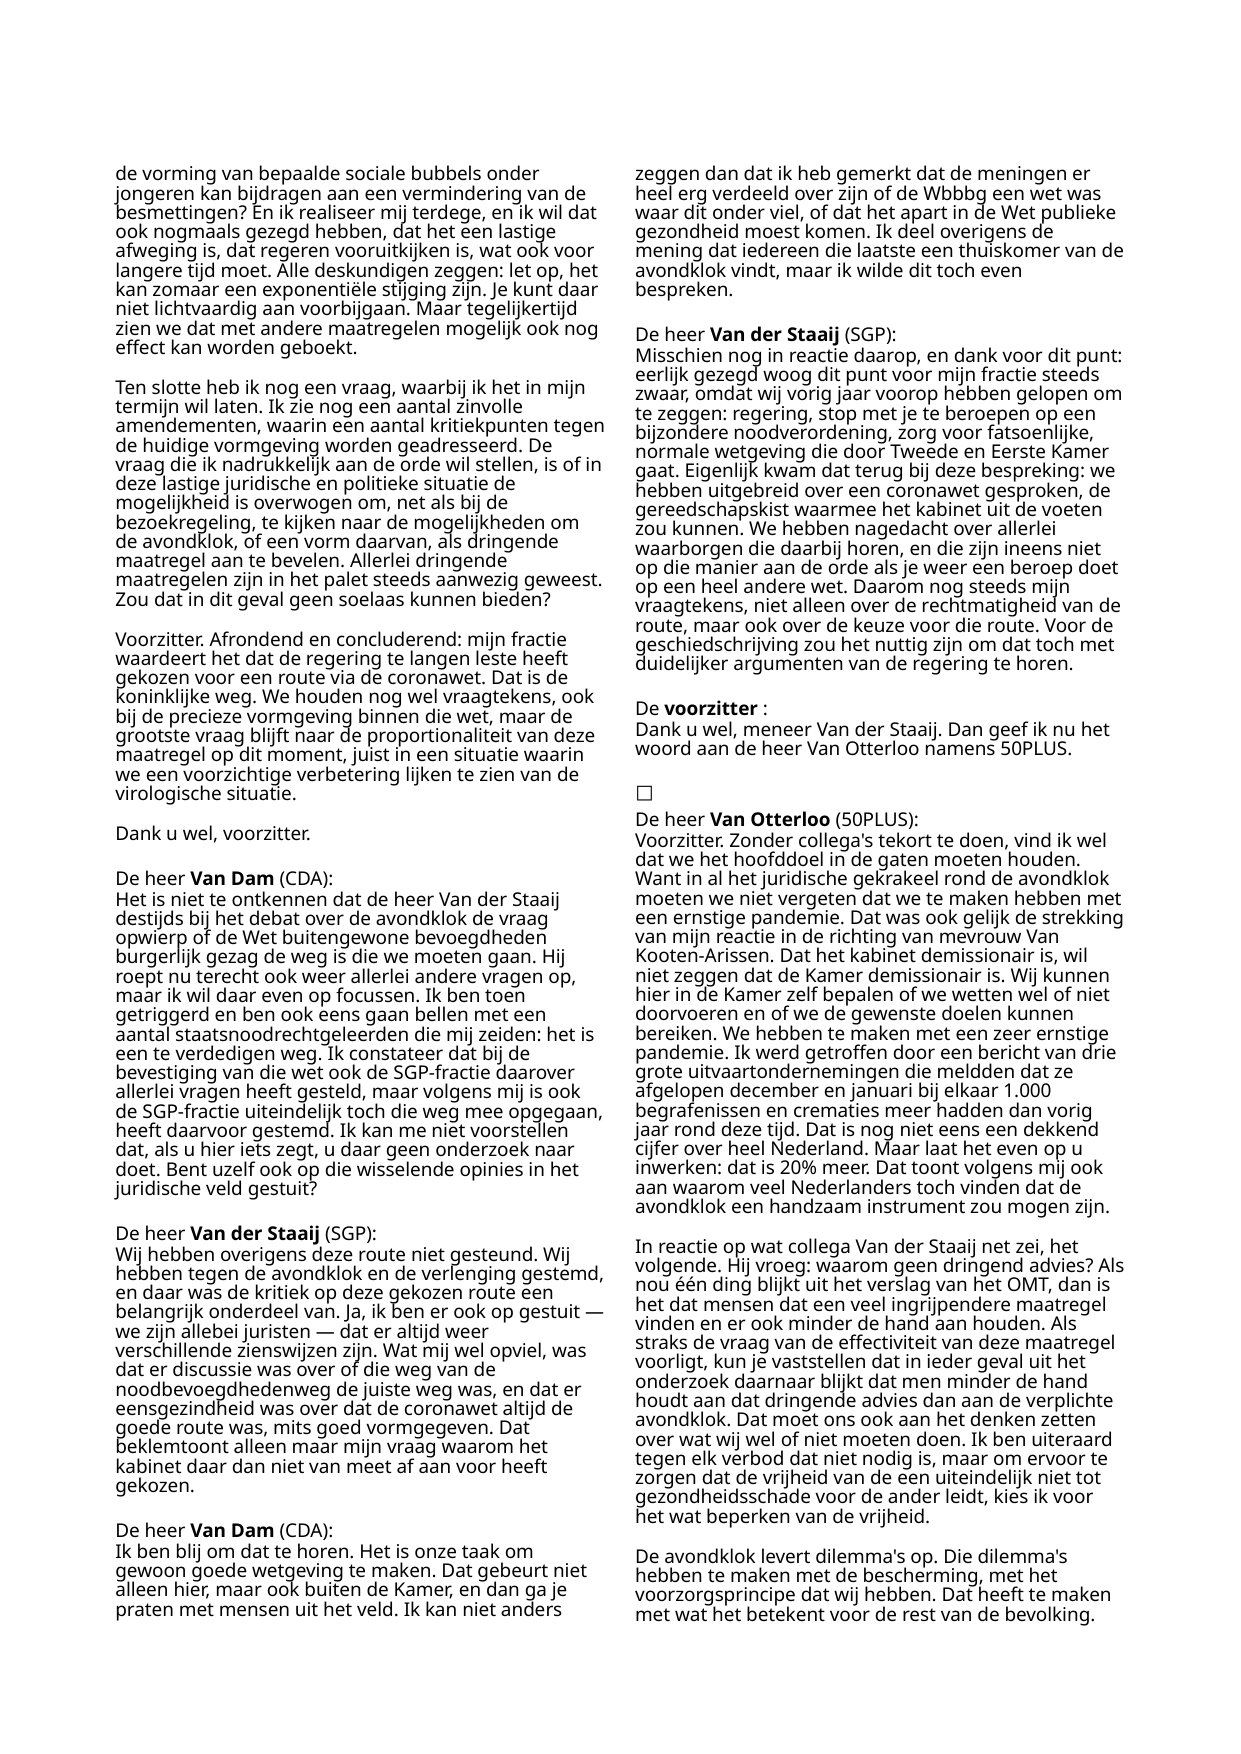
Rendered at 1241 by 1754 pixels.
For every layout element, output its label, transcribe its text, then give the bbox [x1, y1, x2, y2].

text De heer Van Dam (CDA): [115, 865, 605, 891]
text Ten slotte heb ik nog een vraag, waarbij ik het in mijn termijn wil laten. Ik zie nog een aantal zinvolle amendementen, waarin een aantal kritiekpunten tegen de huidige vormgeving worden geadresseerd. De vraag die ik nadrukkelijk aan de orde wil stellen, is of in deze lastige juridische en politieke situatie de mogelijkheid is overwogen om, net als bij de bezoekregeling, te kijken naar de mogelijkheden om de avondklok, of een vorm daarvan, als dringende maatregel aan te bevelen. Allerlei dringende maatregelen zijn in het palet steeds aanwezig geweest. Zou dat in dit geval geen soelaas kunnen bieden? [115, 379, 605, 610]
text Voorzitter. Afrondend en concluderend: mijn fractie waardeert het dat de regering te langen leste heeft gekozen voor een route via de coronawet. Dat is de koninklijke weg. We houden nog wel vraagtekens, ook bij de precieze vormgeving binnen die wet, maar de grootste vraag blijft naar de proportionaliteit van deze maatregel op dit moment, juist in een situatie waarin we een voorzichtige verbetering lijken te zien van de virologische situatie. [115, 631, 605, 804]
text De voorzitter : [635, 695, 1125, 721]
text De heer Van der Staaij (SGP): [635, 321, 1125, 347]
text Wij hebben overigens deze route niet gesteund. Wij hebben tegen de avondklok en de verlenging gestemd, en daar was de kritiek op deze gekozen route een belangrijk onderdeel van. Ja, ik ben er ook op gestuit — we zijn allebei juristen — dat er altijd weer verschillende zienswijzen zijn. Wat mij wel opviel, was dat er discussie was over of die weg van de noodbevoegdhedenweg de juiste weg was, en dat er eensgezindheid was over dat de coronawet altijd de goede route was, mits goed vormgegeven. Dat beklemtoont alleen maar mijn vraag waarom het kabinet daar dan niet van meet af aan voor heeft gekozen. [115, 1246, 605, 1496]
text De heer Van der Staaij (SGP): [115, 1220, 605, 1246]
text Dank u wel, voorzitter. [115, 825, 605, 844]
text Dank u wel, meneer Van der Staaij. Dan geef ik nu het woord aan de heer Van Otterloo namens 50PLUS. [635, 721, 1125, 759]
text Voorzitter. Zonder collega's tekort te doen, vind ik wel dat we het hoofddoel in de gaten moeten houden. Want in al het juridische gekrakeel rond de avondklok moeten we niet vergeten dat we te maken hebben met een ernstige pandemie. Dat was ook gelijk de strekking van mijn reactie in de richting van mevrouw Van Kooten-Arissen. Dat het kabinet demissionair is, wil niet zeggen dat de Kamer demissionair is. Wij kunnen hier in de Kamer zelf bepalen of we wetten wel of niet doorvoeren en of we de gewenste doelen kunnen bereiken. We hebben te maken met een zeer ernstige pandemie. Ik werd getroffen door een bericht van drie grote uitvaartondernemingen die meldden dat ze afgelopen december en januari bij elkaar 1.000 begrafenissen en crematies meer hadden dan vorig jaar rond deze tijd. Dat is nog niet eens een dekkend cijfer over heel Nederland. Maar laat het even op u inwerken: dat is 20% meer. Dat toont volgens mij ook aan waarom veel Nederlanders toch vinden dat de avondklok een handzaam instrument zou mogen zijn. [635, 832, 1125, 1217]
text De heer Van Dam (CDA): [115, 1517, 605, 1543]
text Ik ben blij om dat te horen. Het is onze taak om gewoon goede wetgeving te maken. Dat gebeurt niet alleen hier, maar ook buiten de Kamer, en dan ga je praten met mensen uit het veld. Ik kan niet anders [115, 1543, 605, 1620]
text de vorming van bepaalde sociale bubbels onder jongeren kan bijdragen aan een vermindering van de besmettingen? En ik realiseer mij terdege, en ik wil dat ook nogmaals gezegd hebben, dat het een lastige afweging is, dat regeren vooruitkijken is, wat ook voor langere tijd moet. Alle deskundigen zeggen: let op, het kan zomaar een exponentiële stijging zijn. Je kunt daar niet lichtvaardig aan voorbijgaan. Maar tegelijkertijd zien we dat met andere maatregelen mogelijk ook nog effect kan worden geboekt. [115, 165, 605, 358]
text Misschien nog in reactie daarop, en dank voor dit punt: eerlijk gezegd woog dit punt voor mijn fractie steeds zwaar, omdat wij vorig jaar voorop hebben gelopen om te zeggen: regering, stop met je te beroepen op een bijzondere noodverordening, zorg voor fatsoenlijke, normale wetgeving die door Tweede en Eerste Kamer gaat. Eigenlijk kwam dat terug bij deze bespreking: we hebben uitgebreid over een coronawet gesproken, de gereedschapskist waarmee het kabinet uit de voeten zou kunnen. We hebben nagedacht over allerlei waarborgen die daarbij horen, en die zijn ineens niet op die manier aan de orde als je weer een beroep doet op een heel andere wet. Daarom nog steeds mijn vraagtekens, niet alleen over de rechtmatigheid van de route, maar ook over de keuze voor die route. Voor de geschiedschrijving zou het nuttig zijn om dat toch met duidelijker argumenten van de regering te horen. [635, 347, 1125, 674]
text De avondklok levert dilemma's op. Die dilemma's hebben te maken met de bescherming, met het voorzorgsprincipe dat wij hebben. Dat heeft te maken met wat het betekent voor de rest van de bevolking. [635, 1548, 1125, 1625]
text In reactie op wat collega Van der Staaij net zei, het volgende. Hij vroeg: waarom geen dringend advies? Als nou één ding blijkt uit het verslag van het OMT, dan is het dat mensen dat een veel ingrijpendere maatregel vinden en er ook minder de hand aan houden. Als straks de vraag van de effectiviteit van deze maatregel voorligt, kun je vaststellen dat in ieder geval uit het onderzoek daarnaar blijkt dat men minder de hand houdt aan dat dringende advies dan aan de verplichte avondklok. Dat moet ons ook aan het denken zetten over wat wij wel of niet moeten doen. Ik ben uiteraard tegen elk verbod dat niet nodig is, maar om ervoor te zorgen dat de vrijheid van de een uiteindelijk niet tot gezondheidsschade voor de ander leidt, kies ik voor het wat beperken van de vrijheid. [635, 1238, 1125, 1527]
text Het is niet te ontkennen dat de heer Van der Staaij destijds bij het debat over de avondklok de vraag opwierp of de Wet buitengewone bevoegdheden burgerlijk gezag de weg is die we moeten gaan. Hij roept nu terecht ook weer allerlei andere vragen op, maar ik wil daar even op focussen. Ik ben toen getriggerd en ben ook eens gaan bellen met een aantal staatsnoodrechtgeleerden die mij zeiden: het is een te verdedigen weg. Ik constateer dat bij de bevestiging van die wet ook de SGP-fractie daarover allerlei vragen heeft gesteld, maar volgens mij is ook de SGP-fractie uiteindelijk toch die weg mee opgegaan, heeft daarvoor gestemd. Ik kan me niet voorstellen dat, als u hier iets zegt, u daar geen onderzoek naar doet. Bent uzelf ook op die wisselende opinies in het juridische veld gestuit? [115, 891, 605, 1199]
text ⬜ [635, 780, 1125, 806]
text De heer Van Otterloo (50PLUS): [635, 806, 1125, 832]
text zeggen dan dat ik heb gemerkt dat de meningen er heel erg verdeeld over zijn of de Wbbbg een wet was waar dit onder viel, of dat het apart in de Wet publieke gezondheid moest komen. Ik deel overigens de mening dat iedereen die laatste een thuiskomer van de avondklok vindt, maar ik wilde dit toch even bespreken. [635, 165, 1125, 300]
